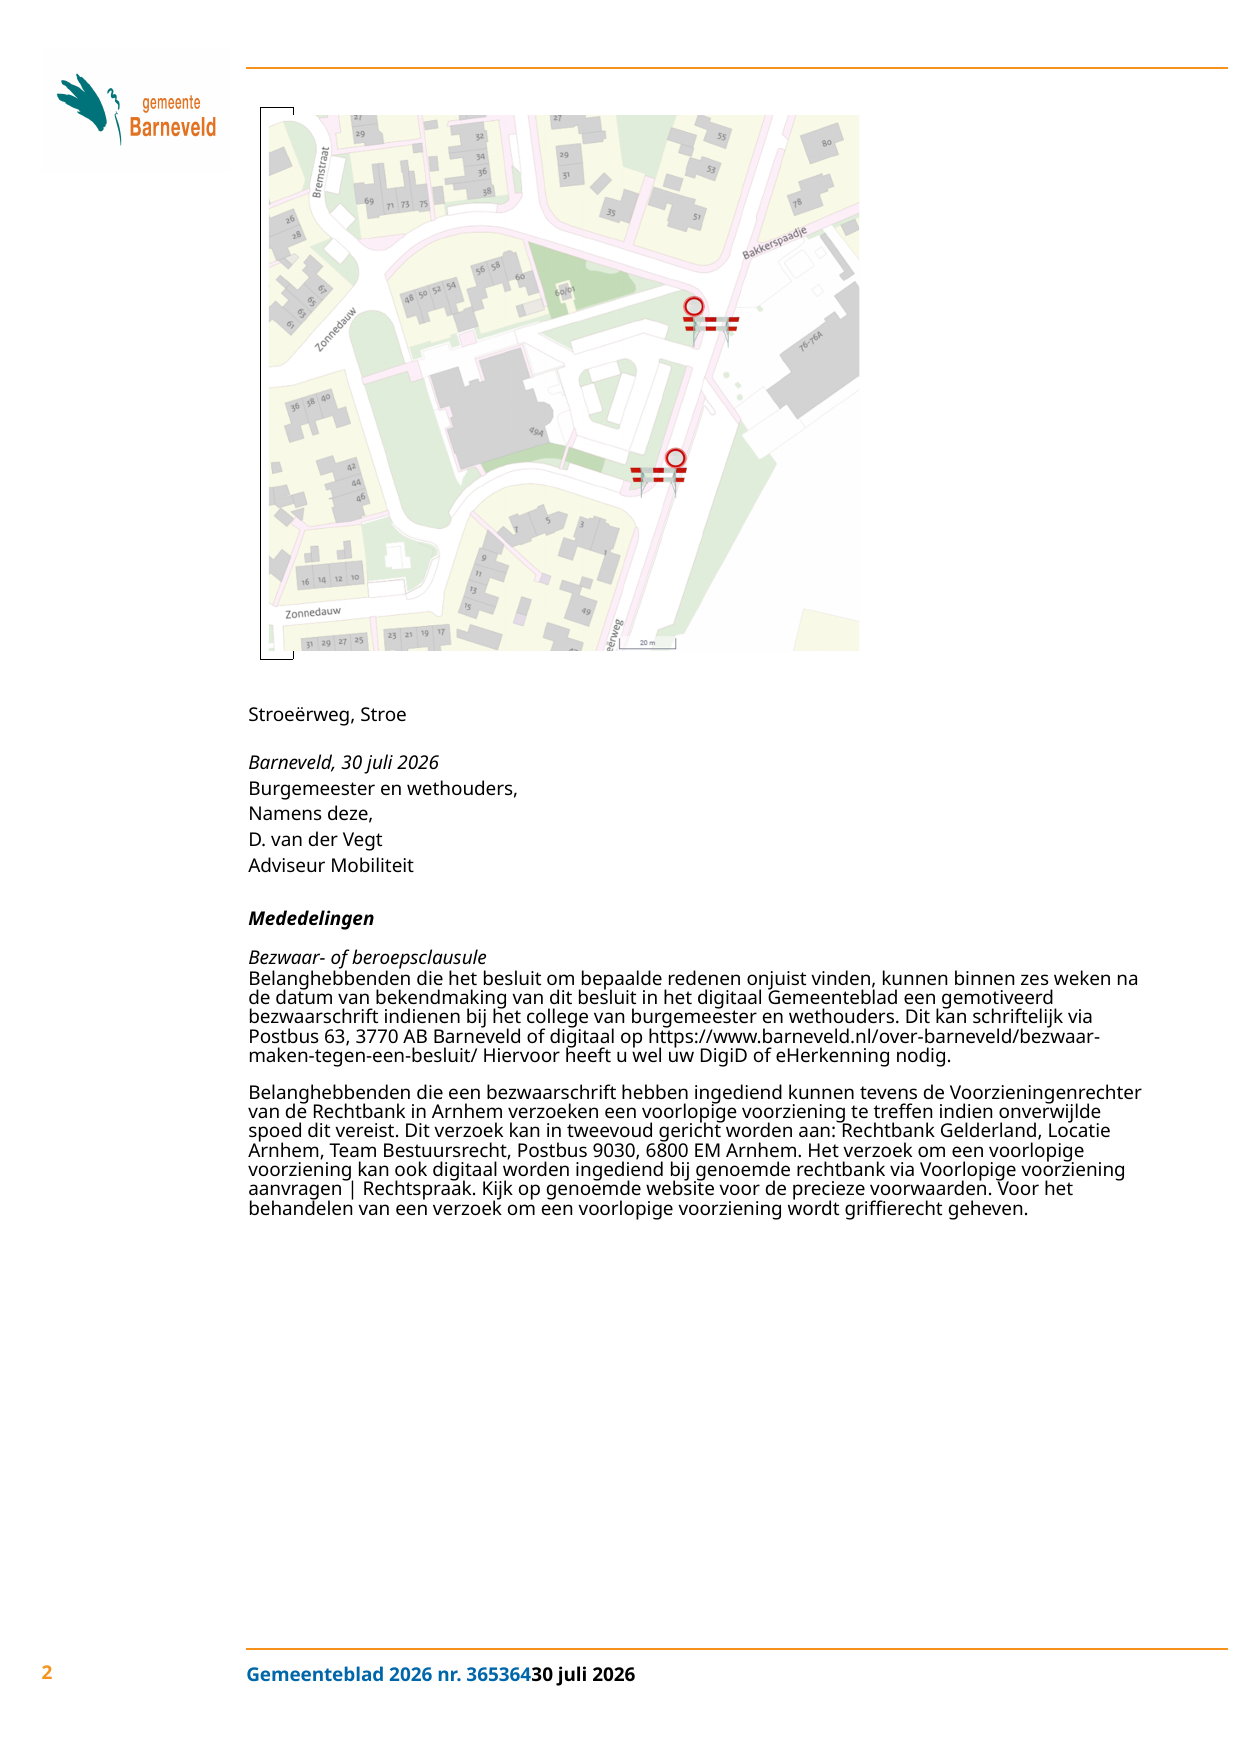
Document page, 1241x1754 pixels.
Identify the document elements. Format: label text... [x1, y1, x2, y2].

text Adviseur Mobiliteit [248, 852, 1152, 878]
text Namens deze, [248, 801, 1152, 826]
text D. van der Vegt [248, 826, 1152, 852]
text Mededelingen [248, 905, 1152, 931]
text Barneveld, 30 juli 2026 [248, 749, 1152, 775]
text Bezwaar- of beroepsclausule [248, 944, 1152, 970]
text Stroeërweg, Stroe [248, 701, 1152, 727]
text Burgemeester en wethouders, [248, 775, 1152, 801]
picture [268, 115, 860, 651]
text Belanghebbenden die het besluit om bepaalde redenen onjuist vinden, kunnen binnen zes weken na de datum van bekendmaking van dit besluit in het digitaal Gemeenteblad een gemotiveerd bezwaarschrift indienen bij het college van burgemeester en wethouders. Dit kan schriftelijk via Postbus 63, 3770 AB Barneveld of digitaal op https://www.barneveld.nl/over-barneveld/bezwaar- maken-tegen-een-besluit/ Hiervoor heeft u wel uw DigiD of eHerkenning nodig. [248, 970, 1152, 1066]
picture [41, 47, 231, 172]
text Belanghebbenden die een bezwaarschrift hebben ingediend kunnen tevens de Voorzieningenrechter van de Rechtbank in Arnhem verzoeken een voorlopige voorziening te treffen indien onverwijlde spoed dit vereist. Dit verzoek kan in tweevoud gericht worden aan: Rechtbank Gelderland, Locatie Arnhem, Team Bestuursrecht, Postbus 9030, 6800 EM Arnhem. Het verzoek om een voorlopige voorziening kan ook digitaal worden ingediend bij genoemde rechtbank via Voorlopige voorziening aanvragen | Rechtspraak. Kijk op genoemde website voor de precieze voorwaarden. Voor het behandelen van een verzoek om een voorlopige voorziening wordt griffierecht geheven. [248, 1084, 1152, 1219]
